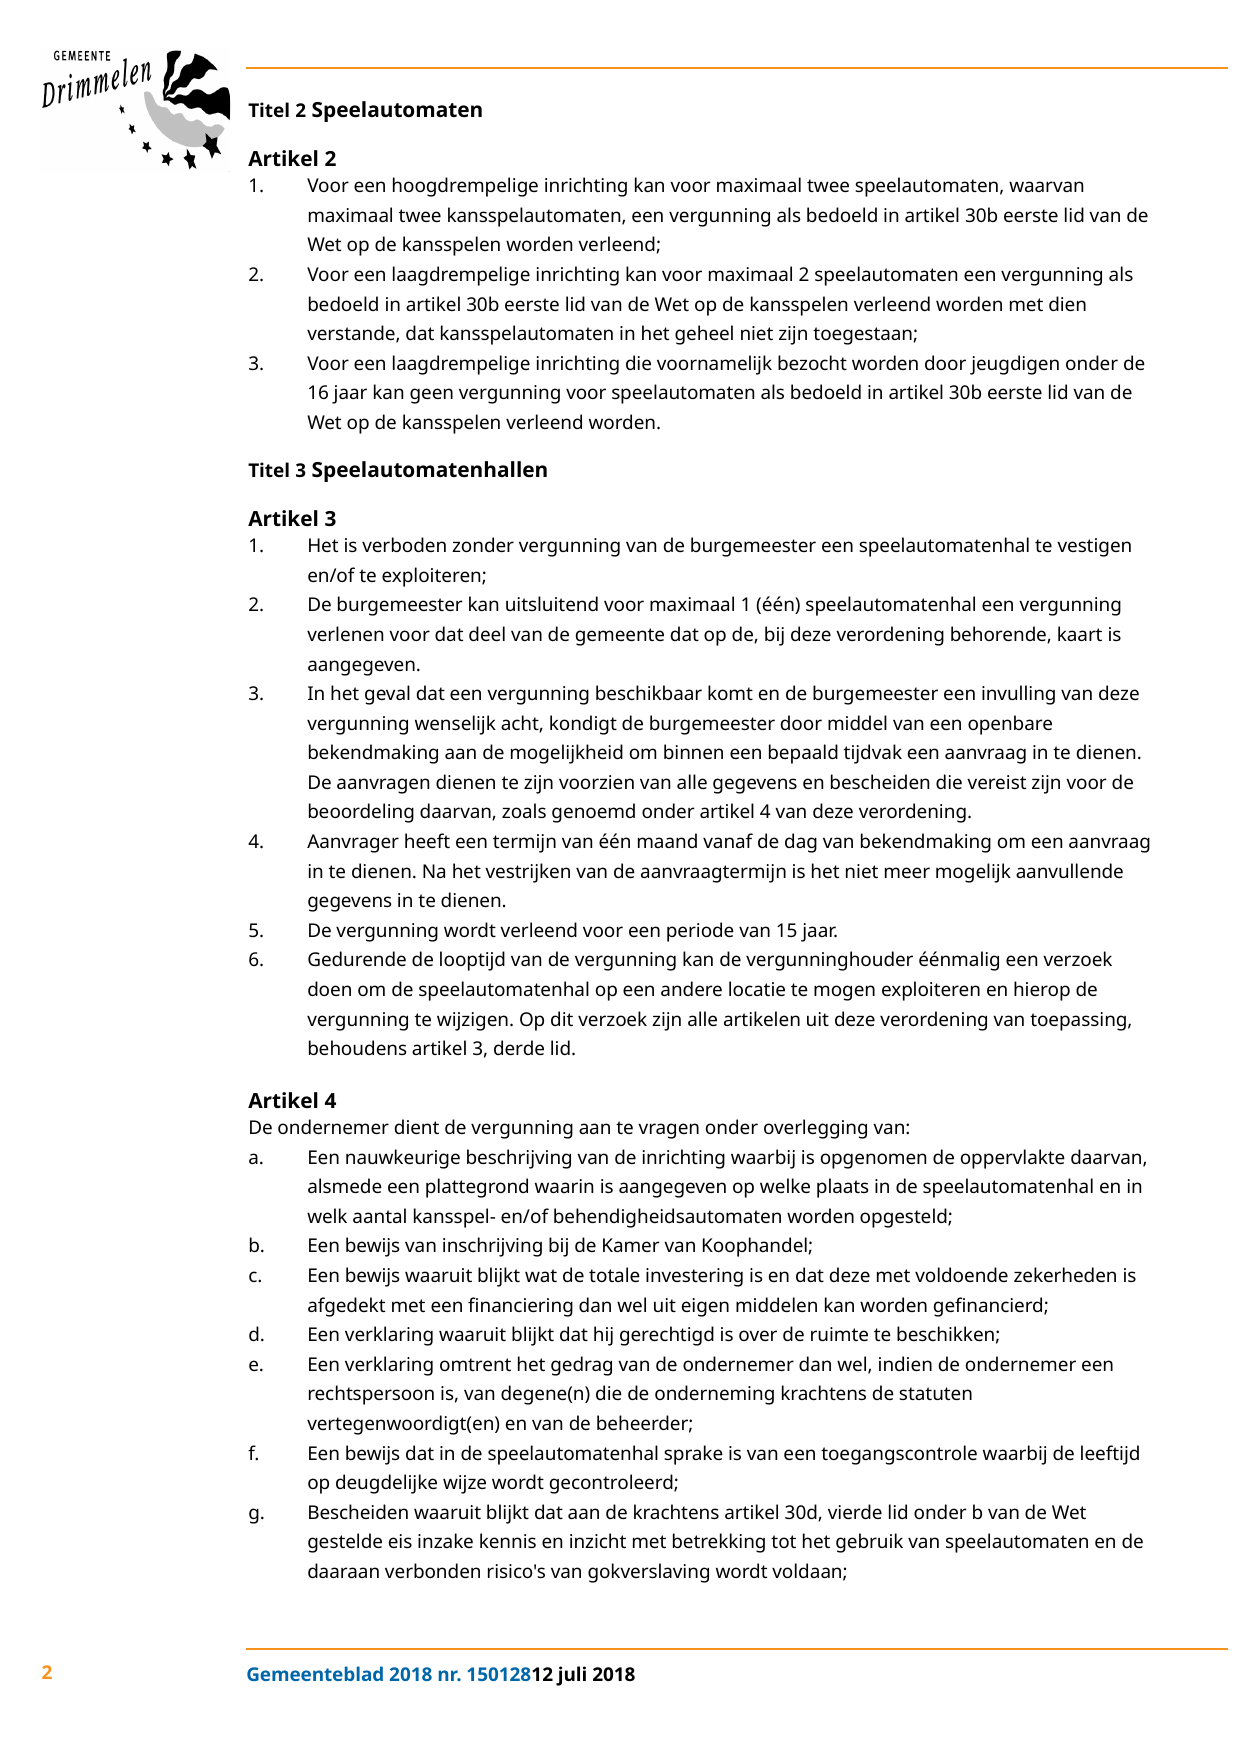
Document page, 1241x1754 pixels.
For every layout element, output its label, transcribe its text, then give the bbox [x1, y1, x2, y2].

list Voor een laagdrempelige inrichting kan voor maximaal 2 speelautomaten een vergunning als bedoeld in artikel 30b eerste lid van de Wet op de kansspelen verleend worden met dien verstande, dat kansspelautomaten in het geheel niet zijn toegestaan; [248, 261, 1152, 346]
list Voor een laagdrempelige inrichting die voornamelijk bezocht worden door jeugdigen onder de 16 jaar kan geen vergunning voor speelautomaten als bedoeld in artikel 30b eerste lid van de Wet op de kansspelen verleend worden. [248, 350, 1152, 435]
list Gedurende de looptijd van de vergunning kan de vergunninghouder éénmalig een verzoek doen om de speelautomatenhal op een andere locatie te mogen exploiteren en hierop de vergunning te wijzigen. Op dit verzoek zijn alle artikelen uit deze verordening van toepassing, behoudens artikel 3, derde lid. [248, 947, 1152, 1061]
list De burgemeester kan uitsluitend voor maximaal 1 (één) speelautomatenhal een vergunning verlenen voor dat deel van de gemeente dat op de, bij deze verordening behorende, kaart is aangegeven. [248, 592, 1152, 677]
text Artikel 3 [248, 504, 1152, 532]
list Aanvrager heeft een termijn van één maand vanaf de dag van bekendmaking om een aanvraag in te dienen. Na het vestrijken van de aanvraagtermijn is het niet meer mogelijk aanvullende gegevens in te dienen. [248, 828, 1152, 913]
text Artikel 2 [248, 144, 1152, 172]
list Een bewijs van inschrijving bij de Kamer van Koophandel; [248, 1233, 1152, 1258]
list Een bewijs dat in de speelautomatenhal sprake is van een toegangscontrole waarbij de leeftijd op deugdelijke wijze wordt gecontroleerd; [248, 1440, 1152, 1495]
picture [41, 47, 231, 172]
text De ondernemer dient de vergunning aan te vragen onder overlegging van: [248, 1114, 1152, 1140]
list Een verklaring omtrent het gedrag van de ondernemer dan wel, indien de ondernemer een rechtspersoon is, van degene(n) die de onderneming krachtens de statuten vertegenwoordigt(en) en van de beheerder; [248, 1351, 1152, 1436]
list De vergunning wordt verleend voor een periode van 15 jaar. [248, 917, 1152, 943]
list Een bewijs waaruit blijkt wat de totale investering is en dat deze met voldoende zekerheden is afgedekt met een financiering dan wel uit eigen middelen kan worden gefinancierd; [248, 1262, 1152, 1317]
text Titel 3 Speelautomatenhallen [248, 455, 1152, 483]
list Een verklaring waaruit blijkt dat hij gerechtigd is over de ruimte te beschikken; [248, 1321, 1152, 1347]
list Bescheiden waaruit blijkt dat aan de krachtens artikel 30d, vierde lid onder b van de Wet gestelde eis inzake kennis en inzicht met betrekking tot het gebruik van speelautomaten en de daaraan verbonden risico's van gokverslaving wordt voldaan; [248, 1499, 1152, 1584]
list Voor een hoogdrempelige inrichting kan voor maximaal twee speelautomaten, waarvan maximaal twee kansspelautomaten, een vergunning als bedoeld in artikel 30b eerste lid van de Wet op de kansspelen worden verleend; [248, 172, 1152, 257]
list Een nauwkeurige beschrijving van de inrichting waarbij is opgenomen de oppervlakte daarvan, alsmede een plattegrond waarin is aangegeven op welke plaats in de speelautomatenhal en in welk aantal kansspel- en/of behendigheidsautomaten worden opgesteld; [248, 1144, 1152, 1229]
list Het is verboden zonder vergunning van de burgemeester een speelautomatenhal te vestigen en/of te exploiteren; [248, 532, 1152, 588]
text Artikel 4 [248, 1086, 1152, 1114]
text Titel 2 Speelautomaten [248, 95, 1152, 123]
list In het geval dat een vergunning beschikbaar komt en de burgemeester een invulling van deze vergunning wenselijk acht, kondigt de burgemeester door middel van een openbare bekendmaking aan de mogelijkheid om binnen een bepaald tijdvak een aanvraag in te dienen. De aanvragen dienen te zijn voorzien van alle gegevens en bescheiden die vereist zijn voor de beoordeling daarvan, zoals genoemd onder artikel 4 van deze verordening. [248, 680, 1152, 824]
